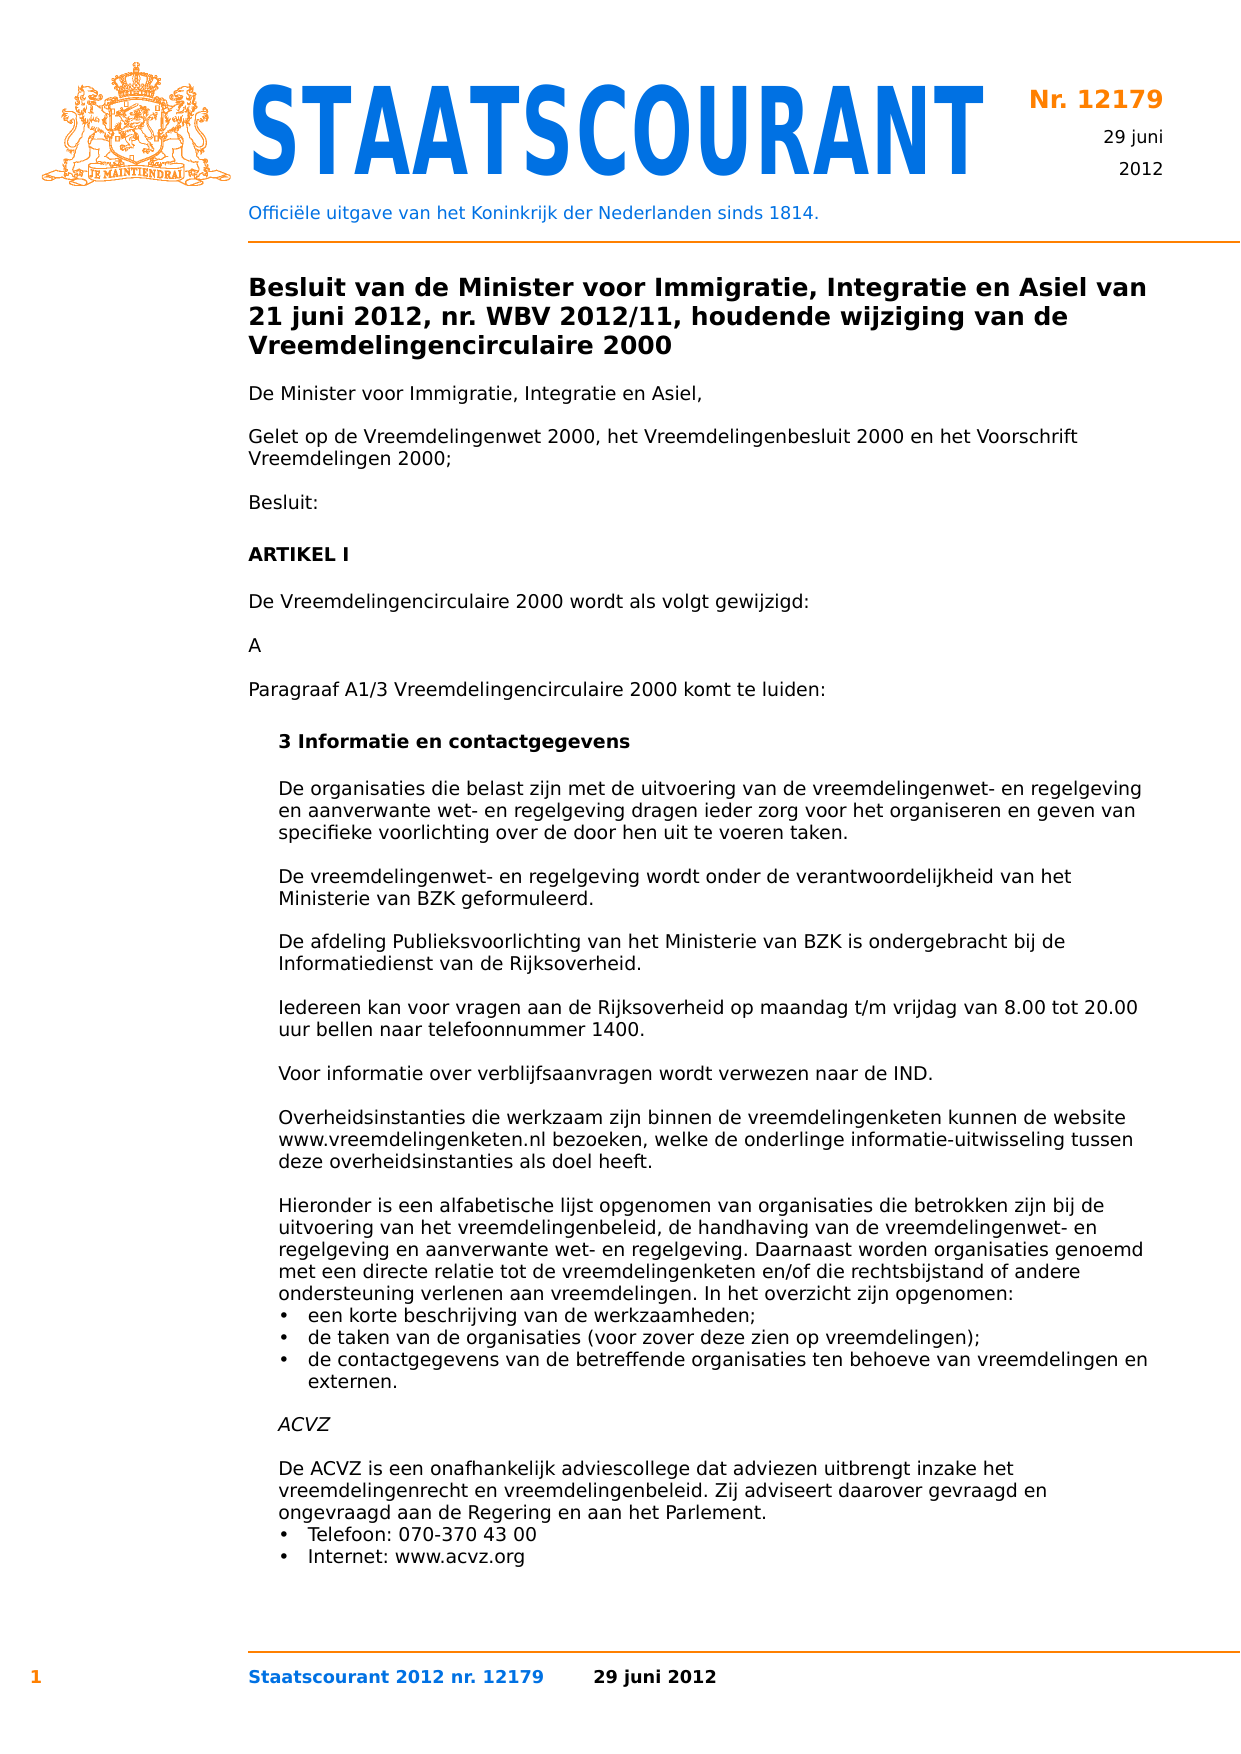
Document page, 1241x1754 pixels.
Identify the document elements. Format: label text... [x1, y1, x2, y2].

text • de contactgegevens van de betreffende organisaties ten behoeve van vreemdelingen en externen. [278, 1348, 1163, 1392]
subtitle Besluit van de Minister voor Immigratie, Integratie en Asiel van 21 juni 2012, nr. WBV 2012/11, houdende wijziging van de Vreemdelingencirculaire 2000 [248, 273, 1163, 361]
text Hieronder is een alfabetische lijst opgenomen van organisaties die betrokken zijn bij de uitvoering van het vreemdelingenbeleid, de handhaving van de vreemdelingenwet- en regelgeving en aanverwante wet- en regelgeving. Daarnaast worden organisaties genoemd met een directe relatie tot de vreemdelingenketen en/of die rechtsbijstand of andere ondersteuning verlenen aan vreemdelingen. In het overzicht zijn opgenomen: [278, 1195, 1163, 1304]
text De Vreemdelingencirculaire 2000 wordt als volgt gewijzigd: [248, 591, 1163, 613]
text Overheidsinstanties die werkzaam zijn binnen de vreemdelingenketen kunnen de website www.vreemdelingenketen.nl bezoeken, welke de onderlinge informatie-uitwisseling tussen deze overheidsinstanties als doel heeft. [278, 1107, 1163, 1173]
text • een korte beschrijving van de werkzaamheden; [278, 1304, 1163, 1327]
table_header [25, 62, 248, 241]
text De Minister voor Immigratie, Integratie en Asiel, [248, 382, 1163, 404]
table_cell 2012 [998, 153, 1240, 203]
table_header STAATSCOURANT [248, 62, 998, 203]
picture [41, 62, 231, 186]
subtitle 3 Informatie en contactgegevens [278, 731, 1163, 753]
text • Telefoon: 070-370 43 00 [278, 1524, 1163, 1546]
table_cell 29 juni [998, 121, 1240, 153]
table_header Nr. 12179 [998, 62, 1240, 121]
text De organisaties die belast zijn met de uitvoering van de vreemdelingenwet- en regelgeving en aanverwante wet- en regelgeving dragen ieder zorg voor het organiseren en geven van specifieke voorlichting over de door hen uit te voeren taken. [278, 778, 1163, 844]
subtitle ARTIKEL I [248, 544, 1163, 566]
table_cell Officiële uitgave van het Koninkrijk der Nederlanden sinds 1814. [248, 203, 1240, 241]
text Besluit: [248, 492, 1163, 514]
text Gelet op de Vreemdelingenwet 2000, het Vreemdelingenbesluit 2000 en het Voorschrift Vreemdelingen 2000; [248, 426, 1163, 470]
text Paragraaf A1/3 Vreemdelingencirculaire 2000 komt te luiden: [248, 679, 1163, 701]
text • Internet: www.acvz.org [278, 1546, 1163, 1568]
text De vreemdelingenwet- en regelgeving wordt onder de verantwoordelijkheid van het Ministerie van BZK geformuleerd. [278, 866, 1163, 909]
text Iedereen kan voor vragen aan de Rijksoverheid op maandag t/m vrijdag van 8.00 tot 20.00 uur bellen naar telefoonnummer 1400. [278, 997, 1163, 1041]
subtitle ACVZ [278, 1414, 1163, 1436]
text De ACVZ is een onafhankelijk adviescollege dat adviezen uitbrengt inzake het vreemdelingenrecht en vreemdelingenbeleid. Zij adviseert daarover gevraagd en ongevraagd aan de Regering en aan het Parlement. [278, 1458, 1163, 1524]
text De afdeling Publieksvoorlichting van het Ministerie van BZK is ondergebracht bij de Informatiedienst van de Rijksoverheid. [278, 931, 1163, 975]
text Voor informatie over verblijfsaanvragen wordt verwezen naar de IND. [278, 1063, 1163, 1085]
text • de taken van de organisaties (voor zover deze zien op vreemdelingen); [278, 1327, 1163, 1348]
text A [248, 635, 1163, 657]
